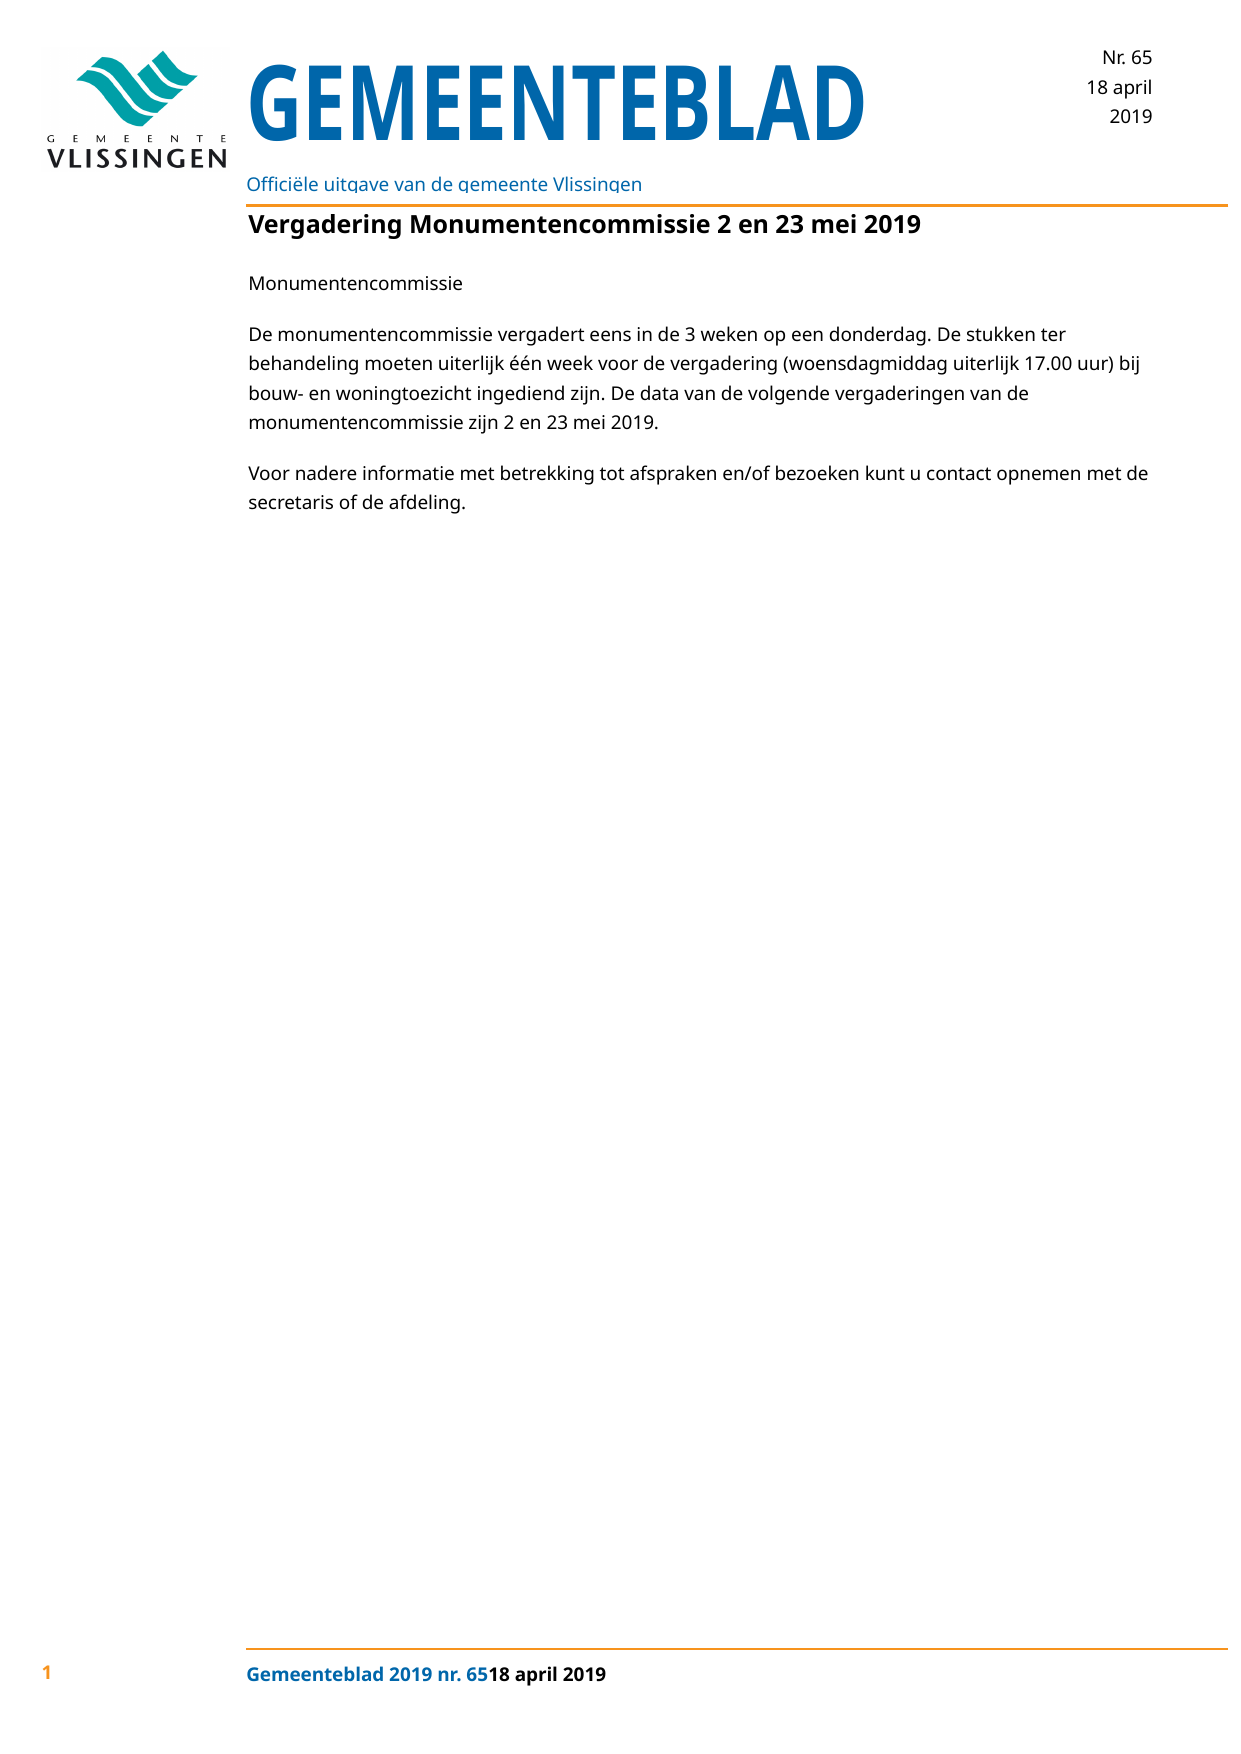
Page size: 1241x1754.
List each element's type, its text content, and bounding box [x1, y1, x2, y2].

text Vergadering Monumentencommissie 2 en 23 mei 2019 [248, 207, 1152, 241]
text Voor nadere informatie met betrekking tot afspraken en/of bezoeken kunt u contact opnemen met de secretaris of de afdeling. [248, 460, 1152, 515]
text De monumentencommissie vergadert eens in de 3 weken op een donderdag. De stukken ter behandeling moeten uiterlijk één week voor de vergadering (woensdagmiddag uiterlijk 17.00 uur) bij bouw- en woningtoezicht ingediend zijn. De data van de volgende vergaderingen van de monumentencommissie zijn 2 en 23 mei 2019. [248, 321, 1152, 435]
picture [41, 47, 231, 172]
text Monumentencommissie [248, 270, 1152, 296]
